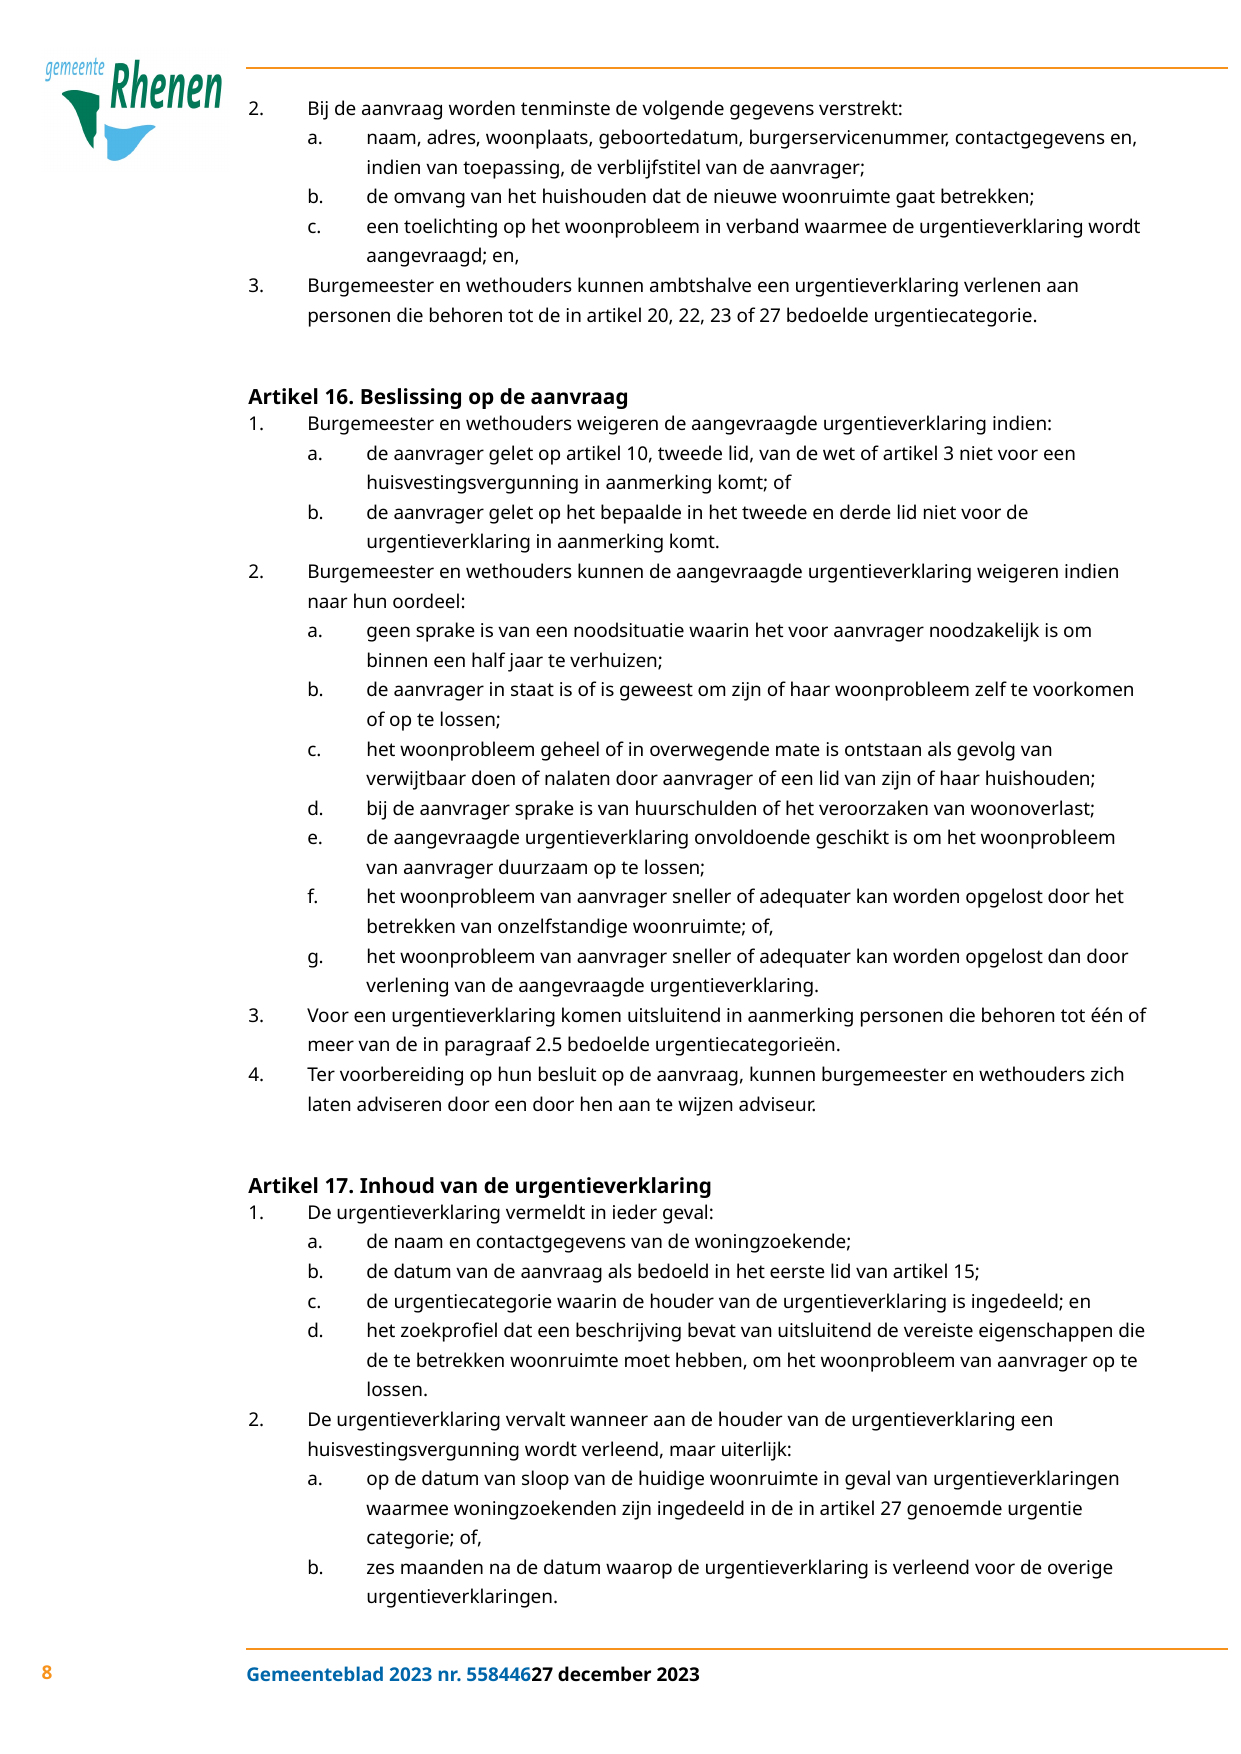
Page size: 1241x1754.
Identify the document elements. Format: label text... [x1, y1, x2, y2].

list de naam en contactgegevens van de woningzoekende; [307, 1229, 1152, 1254]
list Bij de aanvraag worden tenminste de volgende gegevens verstrekt: [248, 95, 1152, 121]
list bij de aanvrager sprake is van huurschulden of het veroorzaken van woonoverlast; [307, 795, 1152, 821]
list Burgemeester en wethouders kunnen de aangevraagde urgentieverklaring weigeren indien naar hun oordeel: [248, 558, 1152, 613]
list Burgemeester en wethouders kunnen ambtshalve een urgentieverklaring verlenen aan personen die behoren tot de in artikel 20, 22, 23 of 27 bedoelde urgentiecategorie. [248, 272, 1152, 328]
list de aangevraagde urgentieverklaring onvoldoende geschikt is om het woonprobleem van aanvrager duurzaam op te lossen; [307, 824, 1152, 880]
list Voor een urgentieverklaring komen uitsluitend in aanmerking personen die behoren tot één of meer van de in paragraaf 2.5 bedoelde urgentiecategorieën. [248, 1002, 1152, 1057]
list de omvang van het huishouden dat de nieuwe woonruimte gaat betrekken; [307, 183, 1152, 209]
list een toelichting op het woonprobleem in verband waarmee de urgentieverklaring wordt aangevraagd; en, [307, 213, 1152, 268]
list de aanvrager gelet op het bepaalde in het tweede en derde lid niet voor de urgentieverklaring in aanmerking komt. [307, 499, 1152, 554]
list het woonprobleem van aanvrager sneller of adequater kan worden opgelost door het betrekken van onzelfstandige woonruimte; of, [307, 884, 1152, 939]
list op de datum van sloop van de huidige woonruimte in geval van urgentieverklaringen waarmee woningzoekenden zijn ingedeeld in de in artikel 27 genoemde urgentie categorie; of, [307, 1465, 1152, 1550]
list het woonprobleem geheel of in overwegende mate is ontstaan als gevolg van verwijtbaar doen of nalaten door aanvrager of een lid van zijn of haar huishouden; [307, 736, 1152, 791]
text Artikel 17. Inhoud van de urgentieverklaring [248, 1171, 1152, 1199]
list geen sprake is van een noodsituatie waarin het voor aanvrager noodzakelijk is om binnen een half jaar te verhuizen; [307, 617, 1152, 673]
list Burgemeester en wethouders weigeren de aangevraagde urgentieverklaring indien: [248, 410, 1152, 436]
list Ter voorbereiding op hun besluit op de aanvraag, kunnen burgemeester en wethouders zich laten adviseren door een door hen aan te wijzen adviseur. [248, 1061, 1152, 1116]
list het zoekprofiel dat een beschrijving bevat van uitsluitend de vereiste eigenschappen die de te betrekken woonruimte moet hebben, om het woonprobleem van aanvrager op te lossen. [307, 1317, 1152, 1402]
list De urgentieverklaring vermeldt in ieder geval: [248, 1199, 1152, 1225]
list De urgentieverklaring vervalt wanneer aan de houder van de urgentieverklaring een huisvestingsvergunning wordt verleend, maar uiterlijk: [248, 1406, 1152, 1462]
text Artikel 16. Beslissing op de aanvraag [248, 382, 1152, 410]
list de datum van de aanvraag als bedoeld in het eerste lid van artikel 15; [307, 1258, 1152, 1284]
list de aanvrager in staat is of is geweest om zijn of haar woonprobleem zelf te voorkomen of op te lossen; [307, 677, 1152, 732]
picture [41, 47, 231, 172]
list de urgentiecategorie waarin de houder van de urgentieverklaring is ingedeeld; en [307, 1288, 1152, 1314]
list de aanvrager gelet op artikel 10, tweede lid, van de wet of artikel 3 niet voor een huisvestingsvergunning in aanmerking komt; of [307, 440, 1152, 495]
list zes maanden na de datum waarop de urgentieverklaring is verleend voor de overige urgentieverklaringen. [307, 1554, 1152, 1609]
list naam, adres, woonplaats, geboortedatum, burgerservicenummer, contactgegevens en, indien van toepassing, de verblijfstitel van de aanvrager; [307, 124, 1152, 180]
list het woonprobleem van aanvrager sneller of adequater kan worden opgelost dan door verlening van de aangevraagde urgentieverklaring. [307, 943, 1152, 998]
